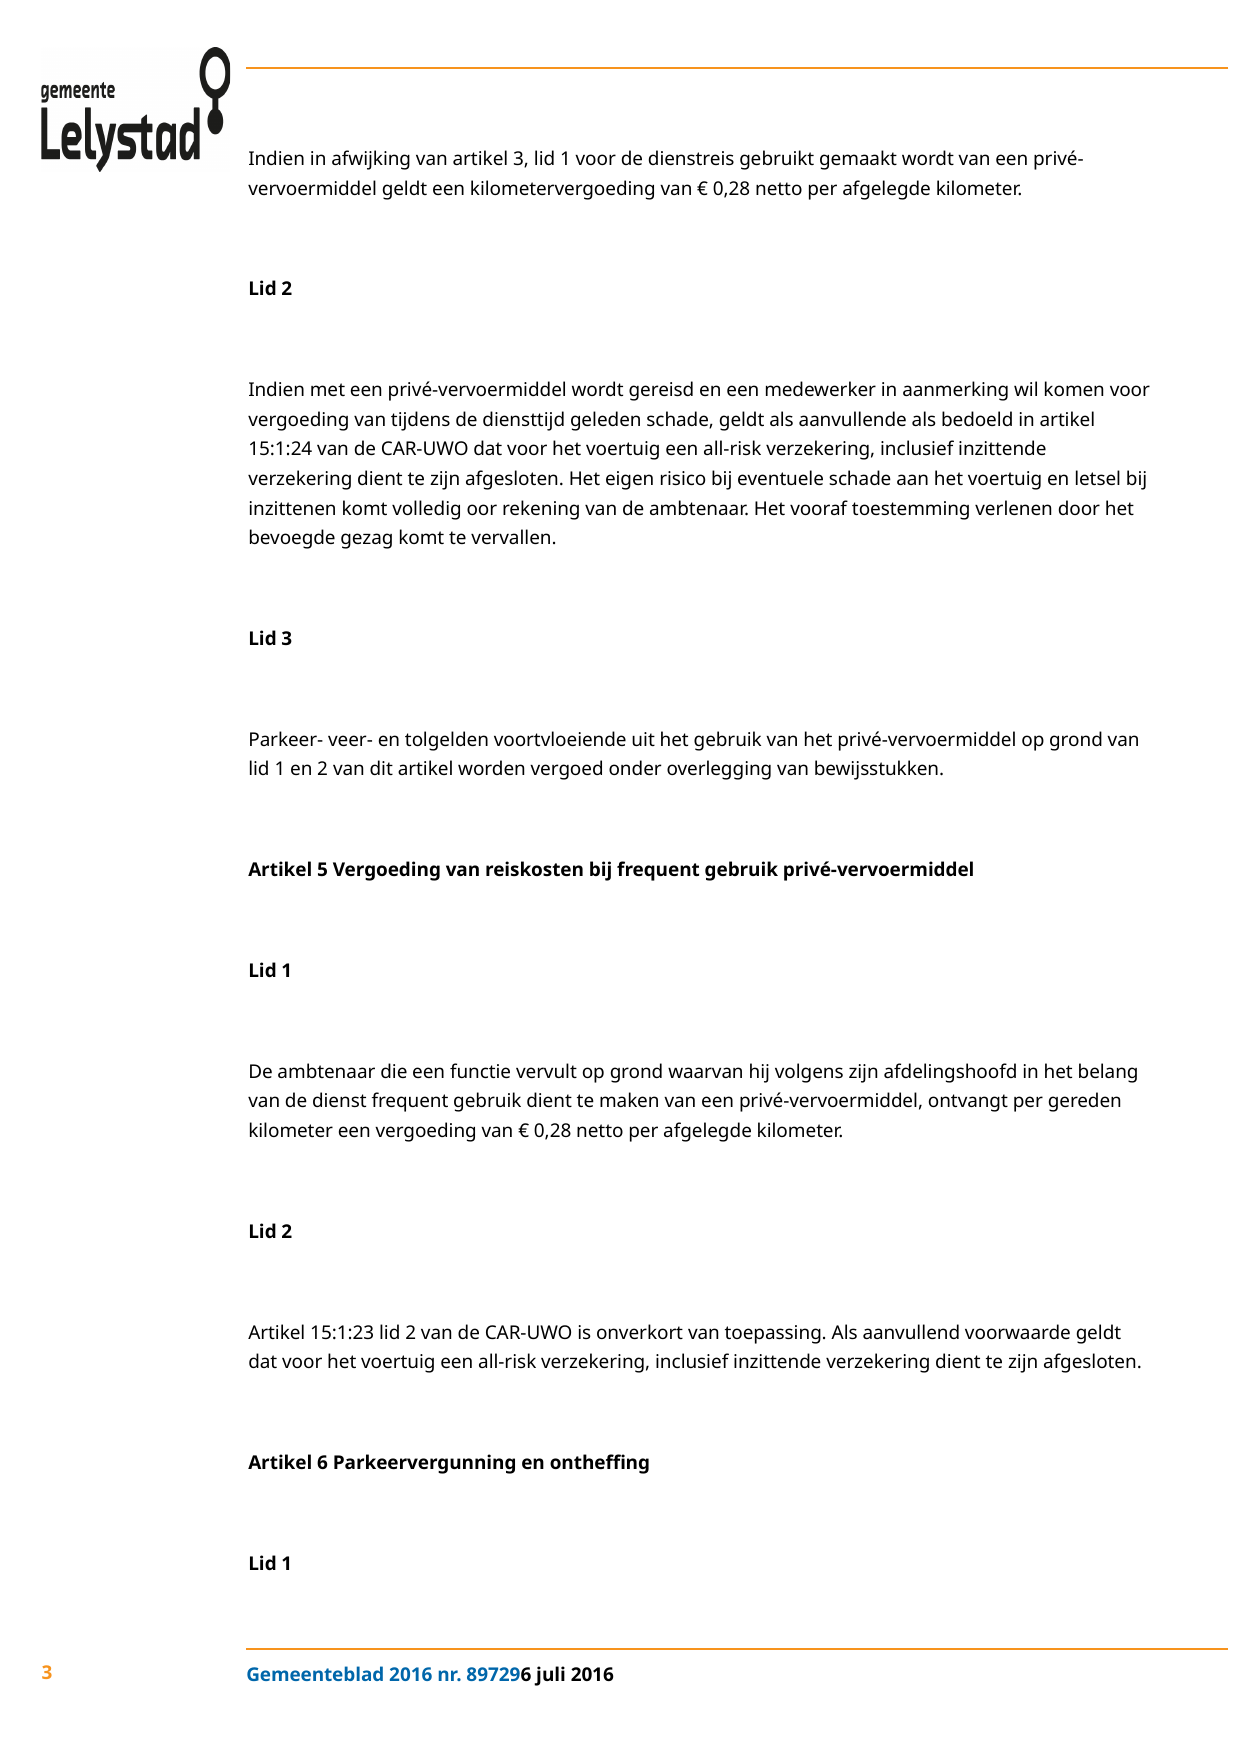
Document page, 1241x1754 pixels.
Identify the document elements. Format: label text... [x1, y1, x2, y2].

text De ambtenaar die een functie vervult op grond waarvan hij volgens zijn afdelingshoofd in het belang van de dienst frequent gebruik dient te maken van een privé-vervoermiddel, ontvangt per gereden kilometer een vergoeding van € 0,28 netto per afgelegde kilometer. [248, 1058, 1152, 1143]
text Artikel 15:1:23 lid 2 van de CAR-UWO is onverkort van toepassing. Als aanvullend voorwaarde geldt dat voor het voertuig een all-risk verzekering, inclusief inzittende verzekering dient te zijn afgesloten. [248, 1319, 1152, 1374]
text Lid 1 [248, 1550, 1152, 1576]
text Indien in afwijking van artikel 3, lid 1 voor de dienstreis gebruikt gemaakt wordt van een privé-vervoermiddel geldt een kilometervergoeding van € 0,28 netto per afgelegde kilometer. [248, 145, 1152, 201]
text Lid 1 [248, 957, 1152, 983]
text Parkeer- veer- en tolgelden voortvloeiende uit het gebruik van het privé-vervoermiddel op grond van lid 1 en 2 van dit artikel worden vergoed onder overlegging van bewijsstukken. [248, 726, 1152, 781]
picture [41, 47, 231, 172]
text Artikel 5 Vergoeding van reiskosten bij frequent gebruik privé-vervoermiddel [248, 856, 1152, 882]
text Artikel 6 Parkeervergunning en ontheffing [248, 1449, 1152, 1475]
text Indien met een privé-vervoermiddel wordt gereisd en een medewerker in aanmerking wil komen voor vergoeding van tijdens de diensttijd geleden schade, geldt als aanvullende als bedoeld in artikel 15:1:24 van de CAR-UWO dat voor het voertuig een all-risk verzekering, inclusief inzittende verzekering dient te zijn afgesloten. Het eigen risico bij eventuele schade aan het voertuig en letsel bij inzittenen komt volledig oor rekening van de ambtenaar. Het vooraf toestemming verlenen door het bevoegde gezag komt te vervallen. [248, 376, 1152, 550]
text Lid 2 [248, 1218, 1152, 1244]
text Lid 3 [248, 625, 1152, 651]
text Lid 2 [248, 276, 1152, 301]
